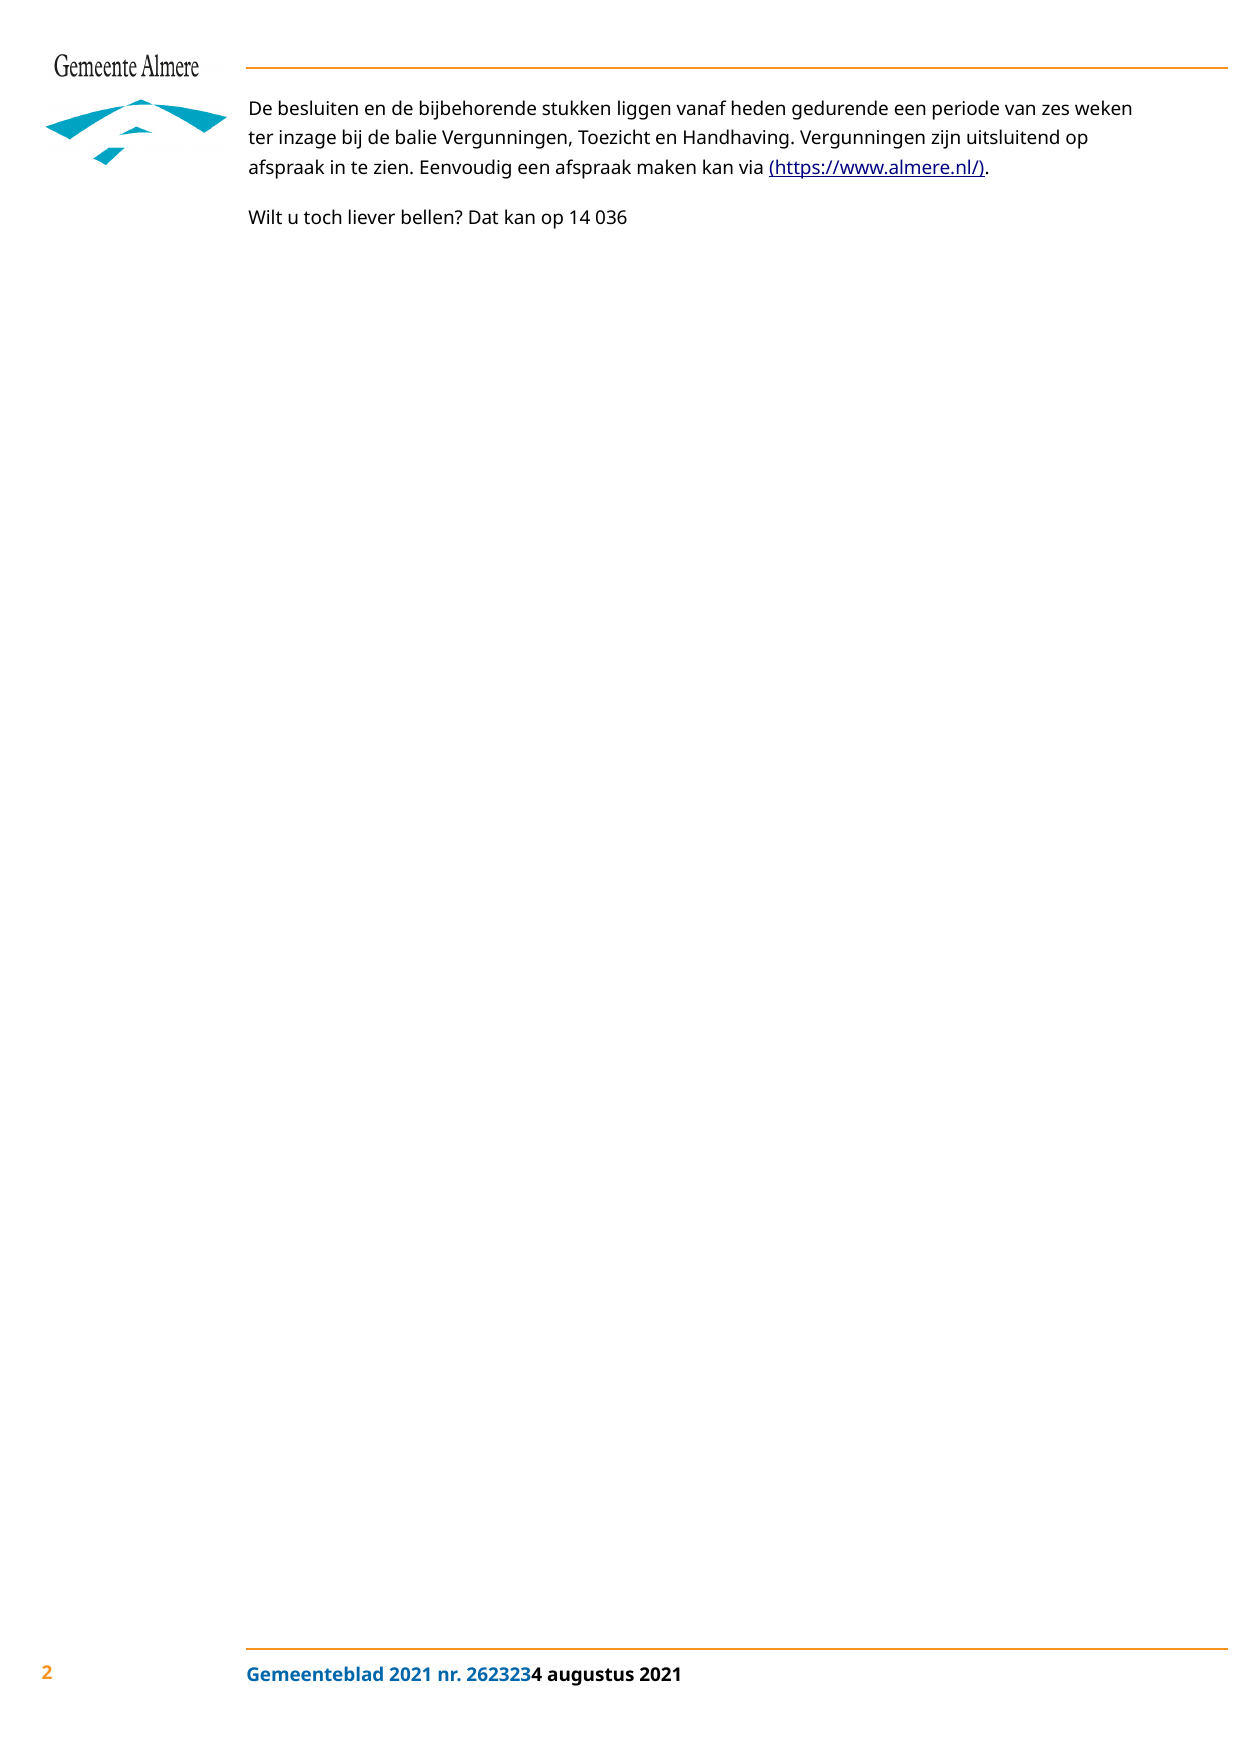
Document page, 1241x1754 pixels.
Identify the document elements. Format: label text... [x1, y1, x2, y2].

text Wilt u toch liever bellen? Dat kan op 14 036 [248, 204, 1152, 230]
text De besluiten en de bijbehorende stukken liggen vanaf heden gedurende een periode van zes weken ter inzage bij de balie Vergunningen, Toezicht en Handhaving. Vergunningen zijn uitsluitend op afspraak in te zien. Eenvoudig een afspraak maken kan via (https://www.almere.nl/). [248, 95, 1152, 180]
picture [41, 47, 231, 172]
